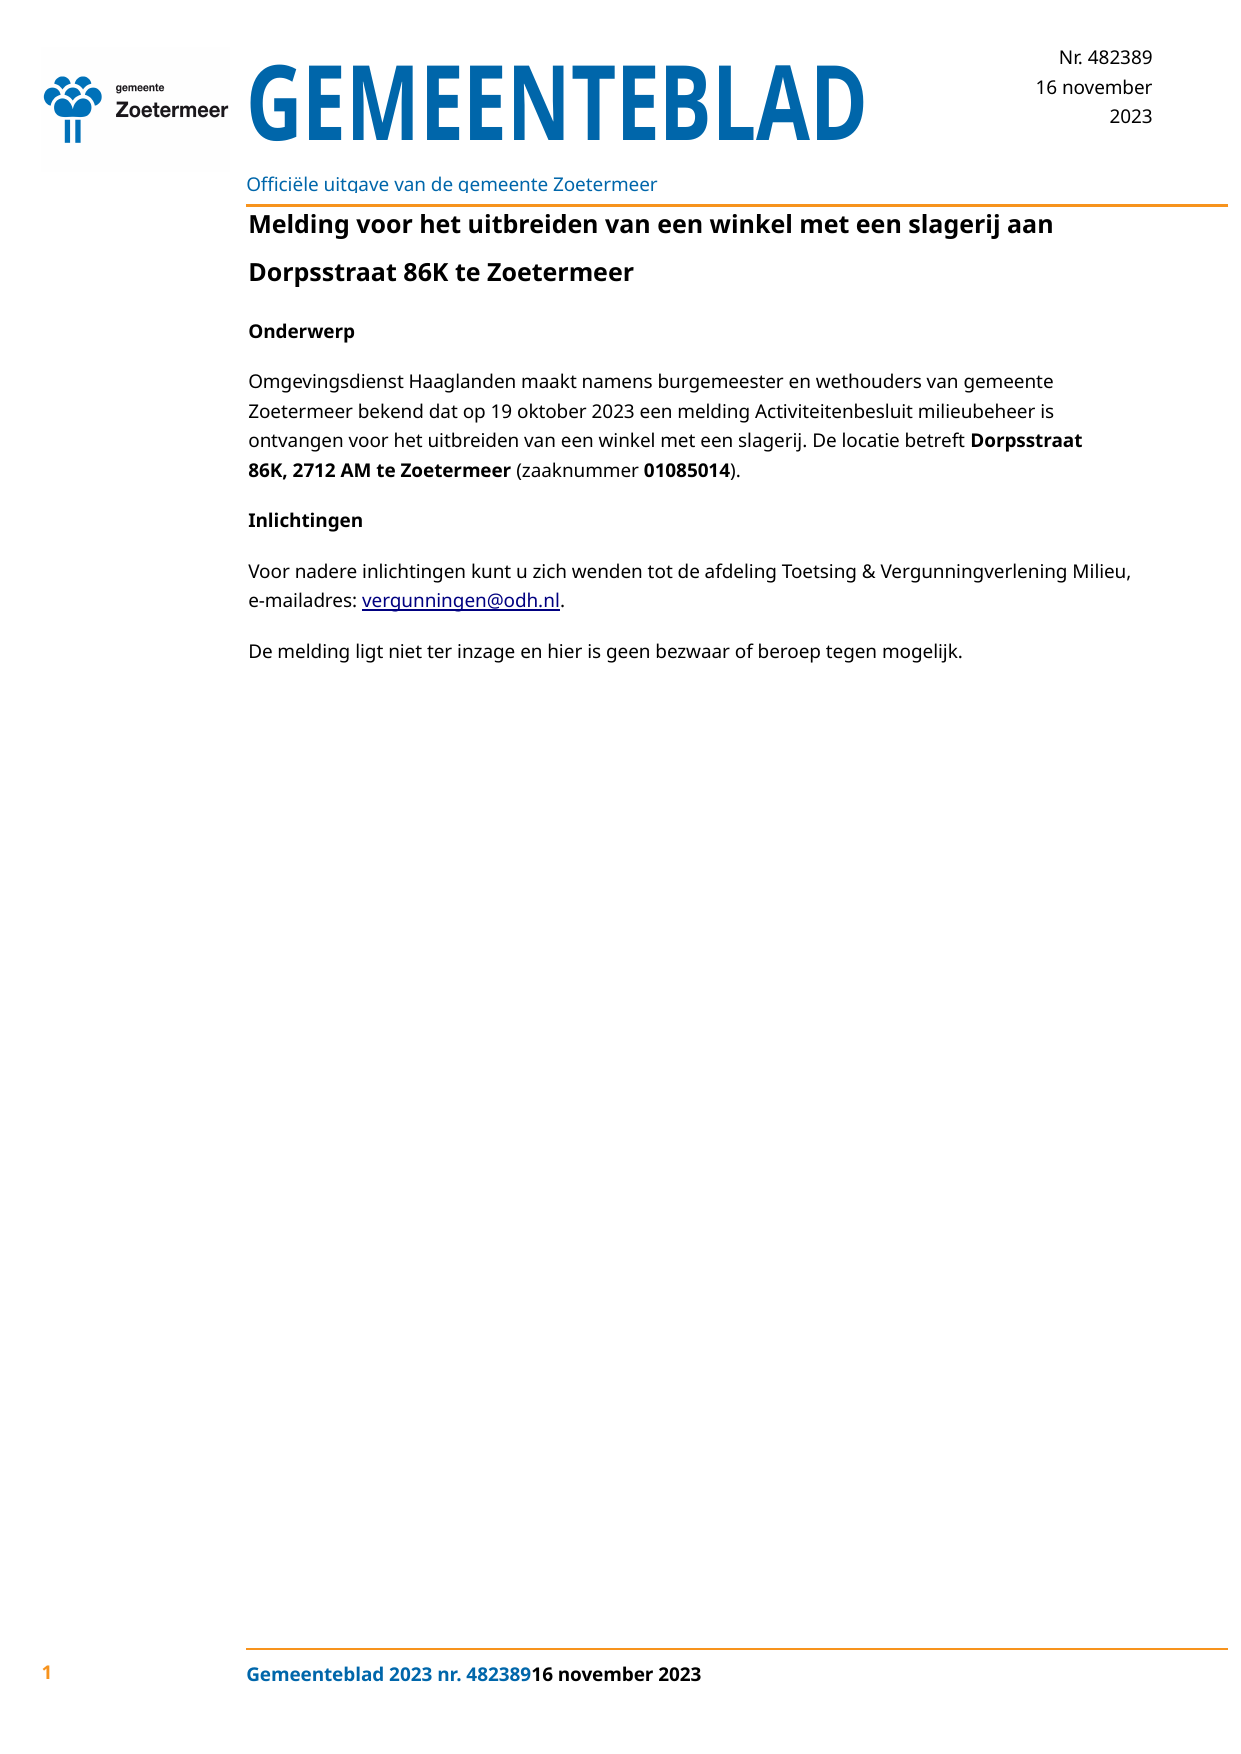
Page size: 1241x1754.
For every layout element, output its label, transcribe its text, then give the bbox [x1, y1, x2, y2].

text Omgevingsdienst Haaglanden maakt namens burgemeester en wethouders van gemeente Zoetermeer bekend dat op 19 oktober 2023 een melding Activiteitenbesluit milieubeheer is ontvangen voor het uitbreiden van een winkel met een slagerij. De locatie betreft Dorpsstraat 86K, 2712 AM te Zoetermeer (zaaknummer 01085014). [248, 368, 1152, 483]
text Melding voor het uitbreiden van een winkel met een slagerij aan Dorpsstraat 86K te Zoetermeer [248, 207, 1152, 288]
text Inlichtingen [248, 507, 1152, 533]
text De melding ligt niet ter inzage en hier is geen bezwaar of beroep tegen mogelijk. [248, 638, 1152, 664]
picture [41, 47, 231, 172]
text Voor nadere inlichtingen kunt u zich wenden tot de afdeling Toetsing & Vergunningverlening Milieu, e-mailadres: vergunningen@odh.nl. [248, 558, 1152, 613]
text Onderwerp [248, 318, 1152, 344]
